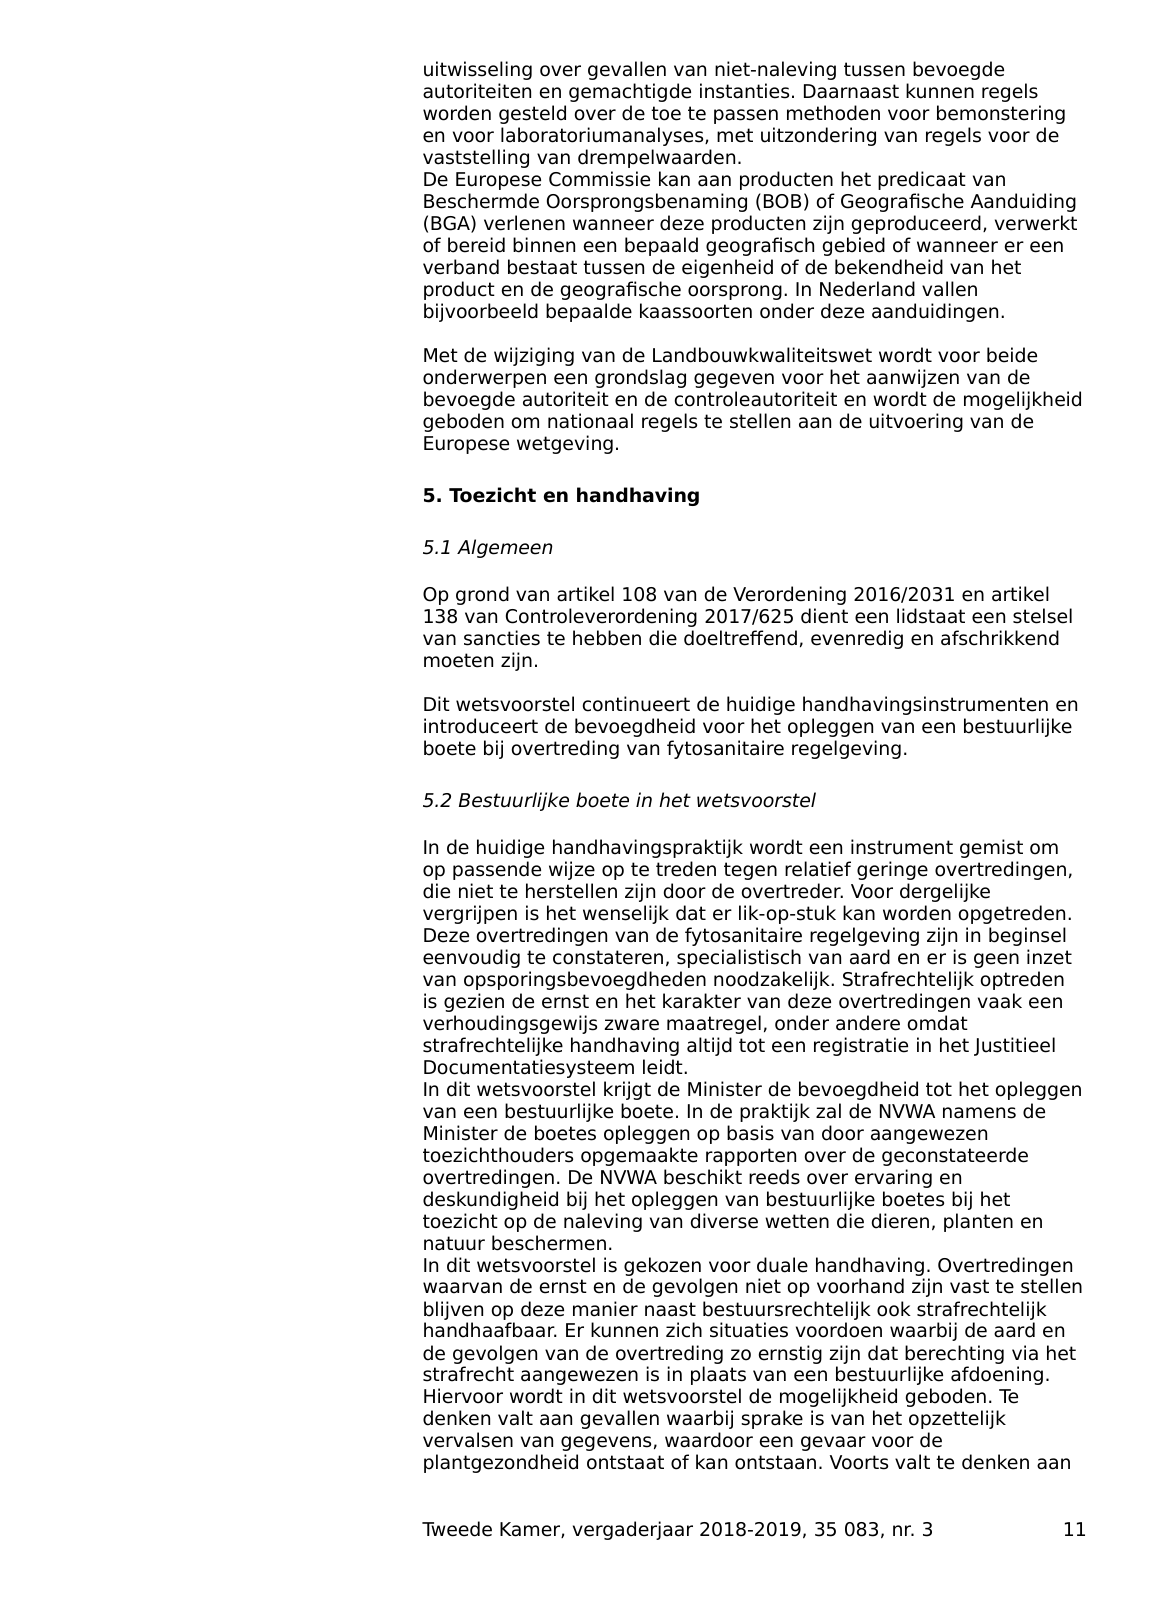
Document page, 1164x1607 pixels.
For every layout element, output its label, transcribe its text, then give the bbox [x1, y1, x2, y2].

text In dit wetsvoorstel is gekozen voor duale handhaving. Overtredingen waarvan de ernst en de gevolgen niet op voorhand zijn vast te stellen blijven op deze manier naast bestuursrechtelijk ook strafrechtelijk handhaafbaar. Er kunnen zich situaties voordoen waarbij de aard en de gevolgen van de overtreding zo ernstig zijn dat berechting via het strafrecht aangewezen is in plaats van een bestuurlijke afdoening. Hiervoor wordt in dit wetsvoorstel de mogelijkheid geboden. Te denken valt aan gevallen waarbij sprake is van het opzettelijk vervalsen van gegevens, waardoor een gevaar voor de plantgezondheid ontstaat of kan ontstaan. Voorts valt te denken aan [422, 1254, 1087, 1474]
text Met de wijziging van de Landbouwkwaliteitswet wordt voor beide onderwerpen een grondslag gegeven voor het aanwijzen van de bevoegde autoriteit en de controleautoriteit en wordt de mogelijkheid geboden om nationaal regels te stellen aan de uitvoering van de Europese wetgeving. [422, 345, 1087, 455]
text De Europese Commissie kan aan producten het predicaat van Beschermde Oorsprongsbenaming (BOB) of Geografische Aanduiding (BGA) verlenen wanneer deze producten zijn geproduceerd, verwerkt of bereid binnen een bepaald geografisch gebied of wanneer er een verband bestaat tussen de eigenheid of de bekendheid van het product en de geografische oorsprong. In Nederland vallen bijvoorbeeld bepaalde kaassoorten onder deze aanduidingen. [422, 169, 1087, 323]
text Dit wetsvoorstel continueert de huidige handhavingsinstrumenten en introduceert de bevoegdheid voor het opleggen van een bestuurlijke boete bij overtreding van fytosanitaire regelgeving. [422, 694, 1087, 760]
subtitle 5. Toezicht en handhaving [422, 485, 1087, 507]
text In dit wetsvoorstel krijgt de Minister de bevoegdheid tot het opleggen van een bestuurlijke boete. In de praktijk zal de NVWA namens de Minister de boetes opleggen op basis van door aangewezen toezichthouders opgemaakte rapporten over de geconstateerde overtredingen. De NVWA beschikt reeds over ervaring en deskundigheid bij het opleggen van bestuurlijke boetes bij het toezicht op de naleving van diverse wetten die dieren, planten en natuur beschermen. [422, 1079, 1087, 1254]
subtitle 5.2 Bestuurlijke boete in het wetsvoorstel [422, 790, 1087, 812]
text Op grond van artikel 108 van de Verordening 2016/2031 en artikel 138 van Controleverordening 2017/625 dient een lidstaat een stelsel van sancties te hebben die doeltreffend, evenredig en afschrikkend moeten zijn. [422, 584, 1087, 672]
text uitwisseling over gevallen van niet-naleving tussen bevoegde autoriteiten en gemachtigde instanties. Daarnaast kunnen regels worden gesteld over de toe te passen methoden voor bemonstering en voor laboratoriumanalyses, met uitzondering van regels voor de vaststelling van drempelwaarden. [422, 59, 1087, 169]
text In de huidige handhavingspraktijk wordt een instrument gemist om op passende wijze op te treden tegen relatief geringe overtredingen, die niet te herstellen zijn door de overtreder. Voor dergelijke vergrijpen is het wenselijk dat er lik-op-stuk kan worden opgetreden. Deze overtredingen van de fytosanitaire regelgeving zijn in beginsel eenvoudig te constateren, specialistisch van aard en er is geen inzet van opsporingsbevoegdheden noodzakelijk. Strafrechtelijk optreden is gezien de ernst en het karakter van deze overtredingen vaak een verhoudingsgewijs zware maatregel, onder andere omdat strafrechtelijke handhaving altijd tot een registratie in het Justitieel Documentatiesysteem leidt. [422, 837, 1087, 1079]
subtitle 5.1 Algemeen [422, 537, 1087, 559]
